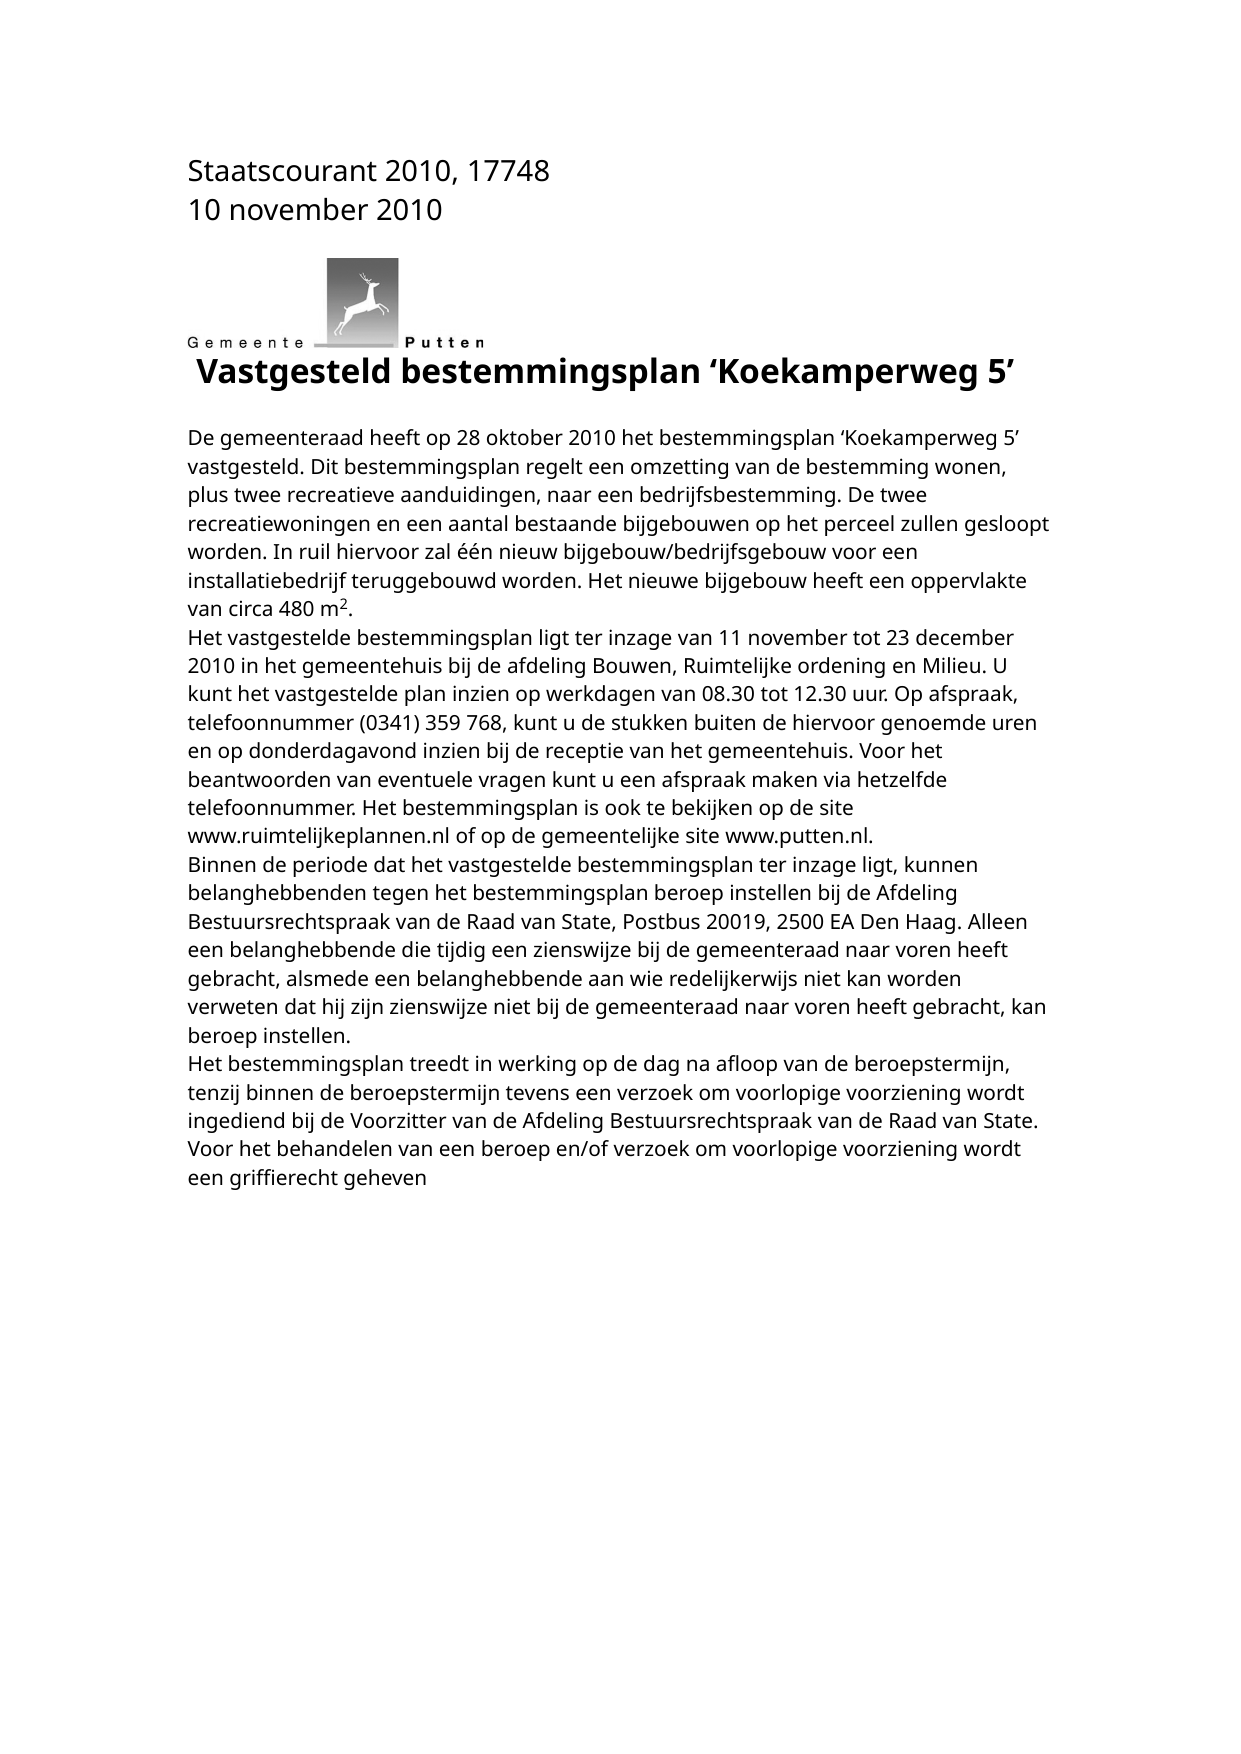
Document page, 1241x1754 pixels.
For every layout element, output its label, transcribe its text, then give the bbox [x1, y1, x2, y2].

picture [187, 258, 484, 348]
text Binnen de periode dat het vastgestelde bestemmingsplan ter inzage ligt, kunnen belanghebbenden tegen het bestemmingsplan beroep instellen bij de Afdeling Bestuursrechtspraak van de Raad van State, Postbus 20019, 2500 EA Den Haag. Alleen een belanghebbende die tijdig een zienswijze bij de gemeenteraad naar voren heeft gebracht, alsmede een belanghebbende aan wie redelijkerwijs niet kan worden verweten dat hij zijn zienswijze niet bij de gemeenteraad naar voren heeft gebracht, kan beroep instellen. [187, 850, 1053, 1049]
text De gemeenteraad heeft op 28 oktober 2010 het bestemmingsplan ‘Koekamperweg 5’ vastgesteld. Dit bestemmingsplan regelt een omzetting van de bestemming wonen, plus twee recreatieve aanduidingen, naar een bedrijfsbestemming. De twee recreatiewoningen en een aantal bestaande bijgebouwen op het perceel zullen gesloopt worden. In ruil hiervoor zal één nieuw bijgebouw/bedrijfsgebouw voor een installatiebedrijf teruggebouwd worden. Het nieuwe bijgebouw heeft een oppervlakte van circa 480 m2. [187, 423, 1053, 623]
text Staatscourant 2010, 17748 [187, 150, 1053, 190]
text Voor het behandelen van een beroep en/of verzoek om voorlopige voorziening wordt een griffierecht geheven [187, 1134, 1053, 1191]
text Het bestemmingsplan treedt in werking op de dag na afloop van de beroepstermijn, tenzij binnen de beroepstermijn tevens een verzoek om voorlopige voorziening wordt ingediend bij de Voorzitter van de Afdeling Bestuursrechtspraak van de Raad van State. [187, 1049, 1053, 1134]
text Het vastgestelde bestemmingsplan ligt ter inzage van 11 november tot 23 december 2010 in het gemeentehuis bij de afdeling Bouwen, Ruimtelijke ordening en Milieu. U kunt het vastgestelde plan inzien op werkdagen van 08.30 tot 12.30 uur. Op afspraak, telefoonnummer (0341) 359 768, kunt u de stukken buiten de hiervoor genoemde uren en op donderdagavond inzien bij de receptie van het gemeentehuis. Voor het beantwoorden van eventuele vragen kunt u een afspraak maken via hetzelfde telefoonnummer. Het bestemmingsplan is ook te bekijken op de site www.ruimtelijkeplannen.nl of op de gemeentelijke site www.putten.nl. [187, 623, 1053, 850]
text 10 november 2010 [187, 190, 1053, 229]
subtitle Vastgesteld bestemmingsplan ‘Koekamperweg 5’ [187, 271, 1053, 393]
